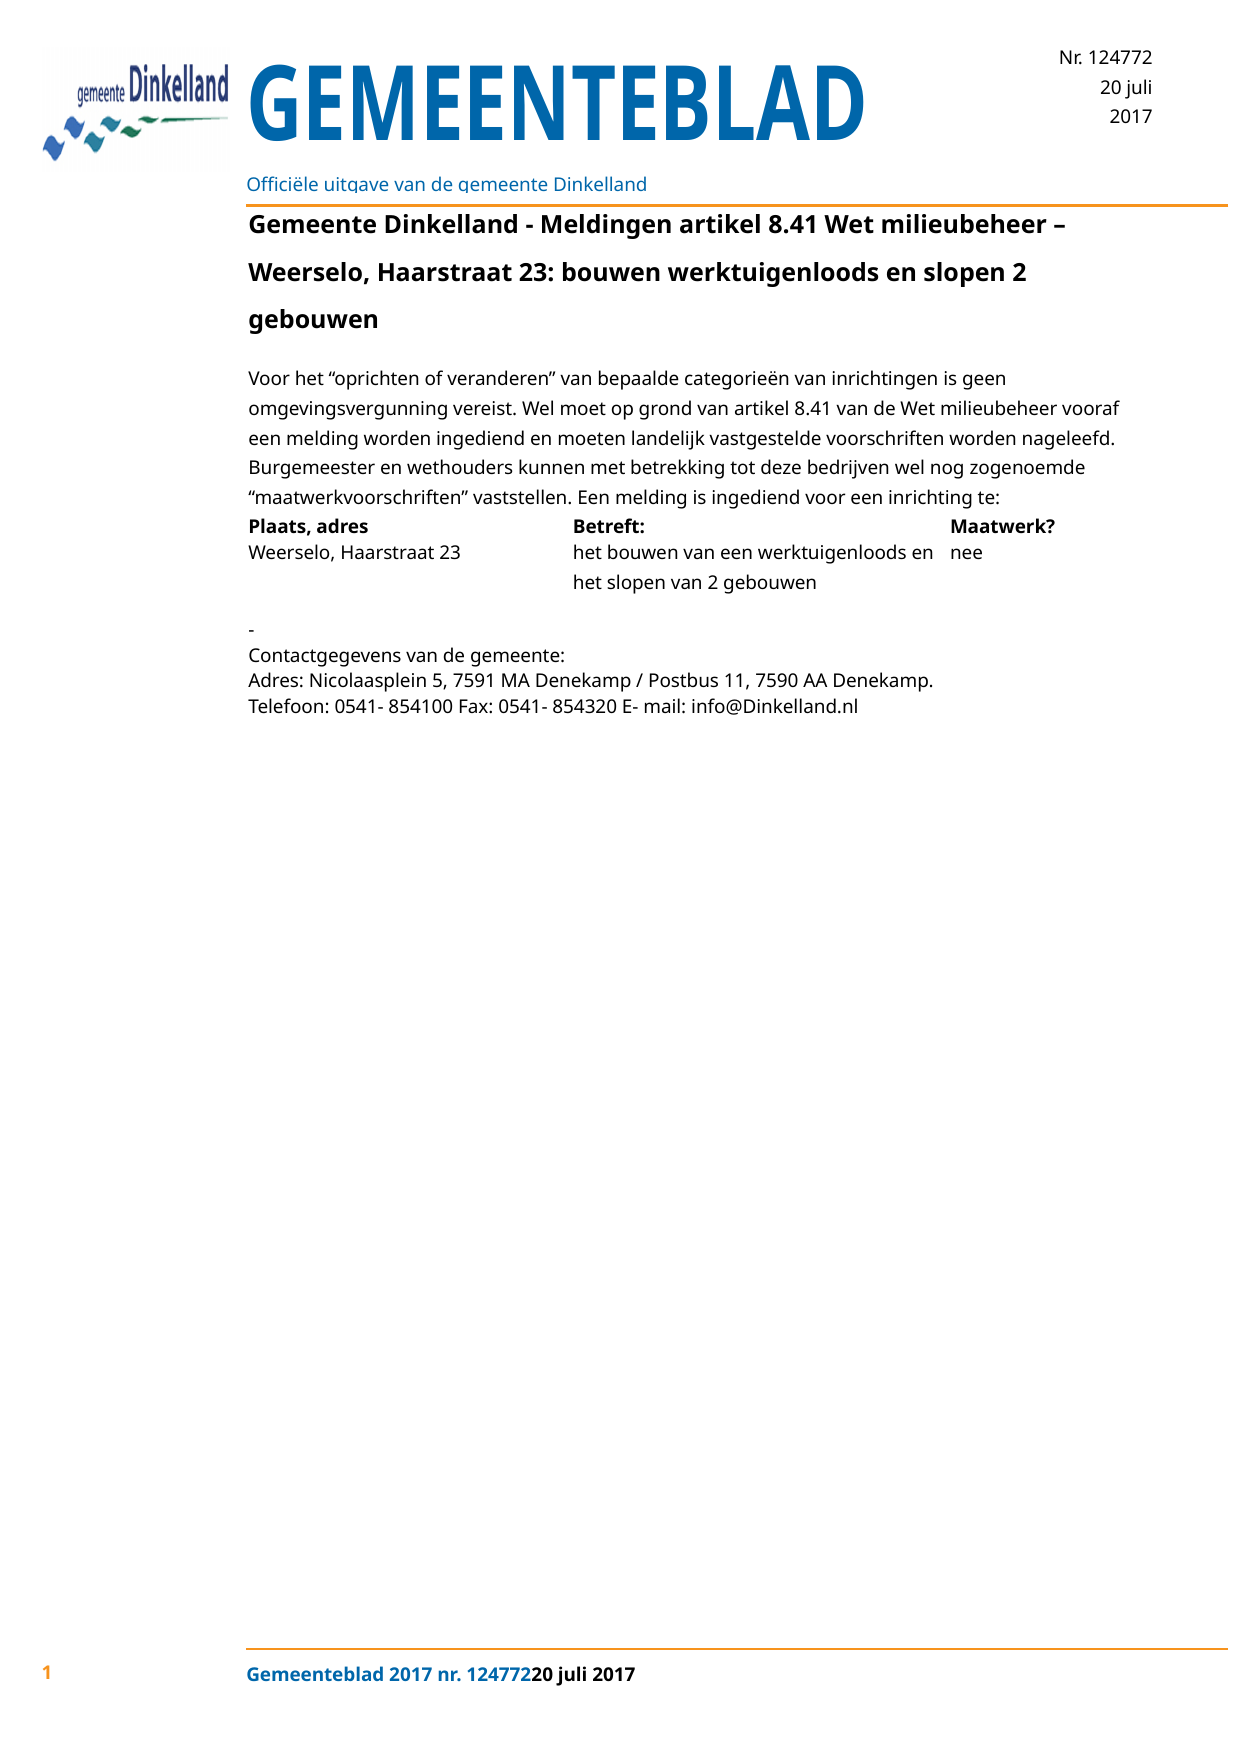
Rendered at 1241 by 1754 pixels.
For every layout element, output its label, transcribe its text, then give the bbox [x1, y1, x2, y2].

table_cell Weerselo, Haarstraat 23 [248, 539, 573, 594]
text Telefoon: 0541- 854100 Fax: 0541- 854320 E- mail: info@Dinkelland.nl [248, 693, 1152, 719]
text - [248, 616, 1152, 642]
table_header Betreft: [573, 514, 950, 539]
table_cell nee [950, 539, 1152, 594]
table_header Plaats, adres [248, 514, 573, 539]
text Gemeente Dinkelland - Meldingen artikel 8.41 Wet milieubeheer – Weerselo, Haarstraat 23: bouwen werktuigenloods en slopen 2 gebouwen [248, 207, 1152, 336]
text Adres: Nicolaasplein 5, 7591 MA Denekamp / Postbus 11, 7590 AA Denekamp. [248, 667, 1152, 693]
picture [41, 47, 231, 172]
text Voor het “oprichten of veranderen” van bepaalde categorieën van inrichtingen is geen omgevingsvergunning vereist. Wel moet op grond van artikel 8.41 van de Wet milieubeheer vooraf een melding worden ingediend en moeten landelijk vastgestelde voorschriften worden nageleefd. Burgemeester en wethouders kunnen met betrekking tot deze bedrijven wel nog zogenoemde “maatwerkvoorschriften” vaststellen. Een melding is ingediend voor een inrichting te: [248, 366, 1152, 509]
text Contactgegevens van de gemeente: [248, 642, 1152, 667]
table_cell het bouwen van een werktuigenloods en het slopen van 2 gebouwen [573, 539, 950, 594]
table_header Maatwerk? [950, 514, 1152, 539]
